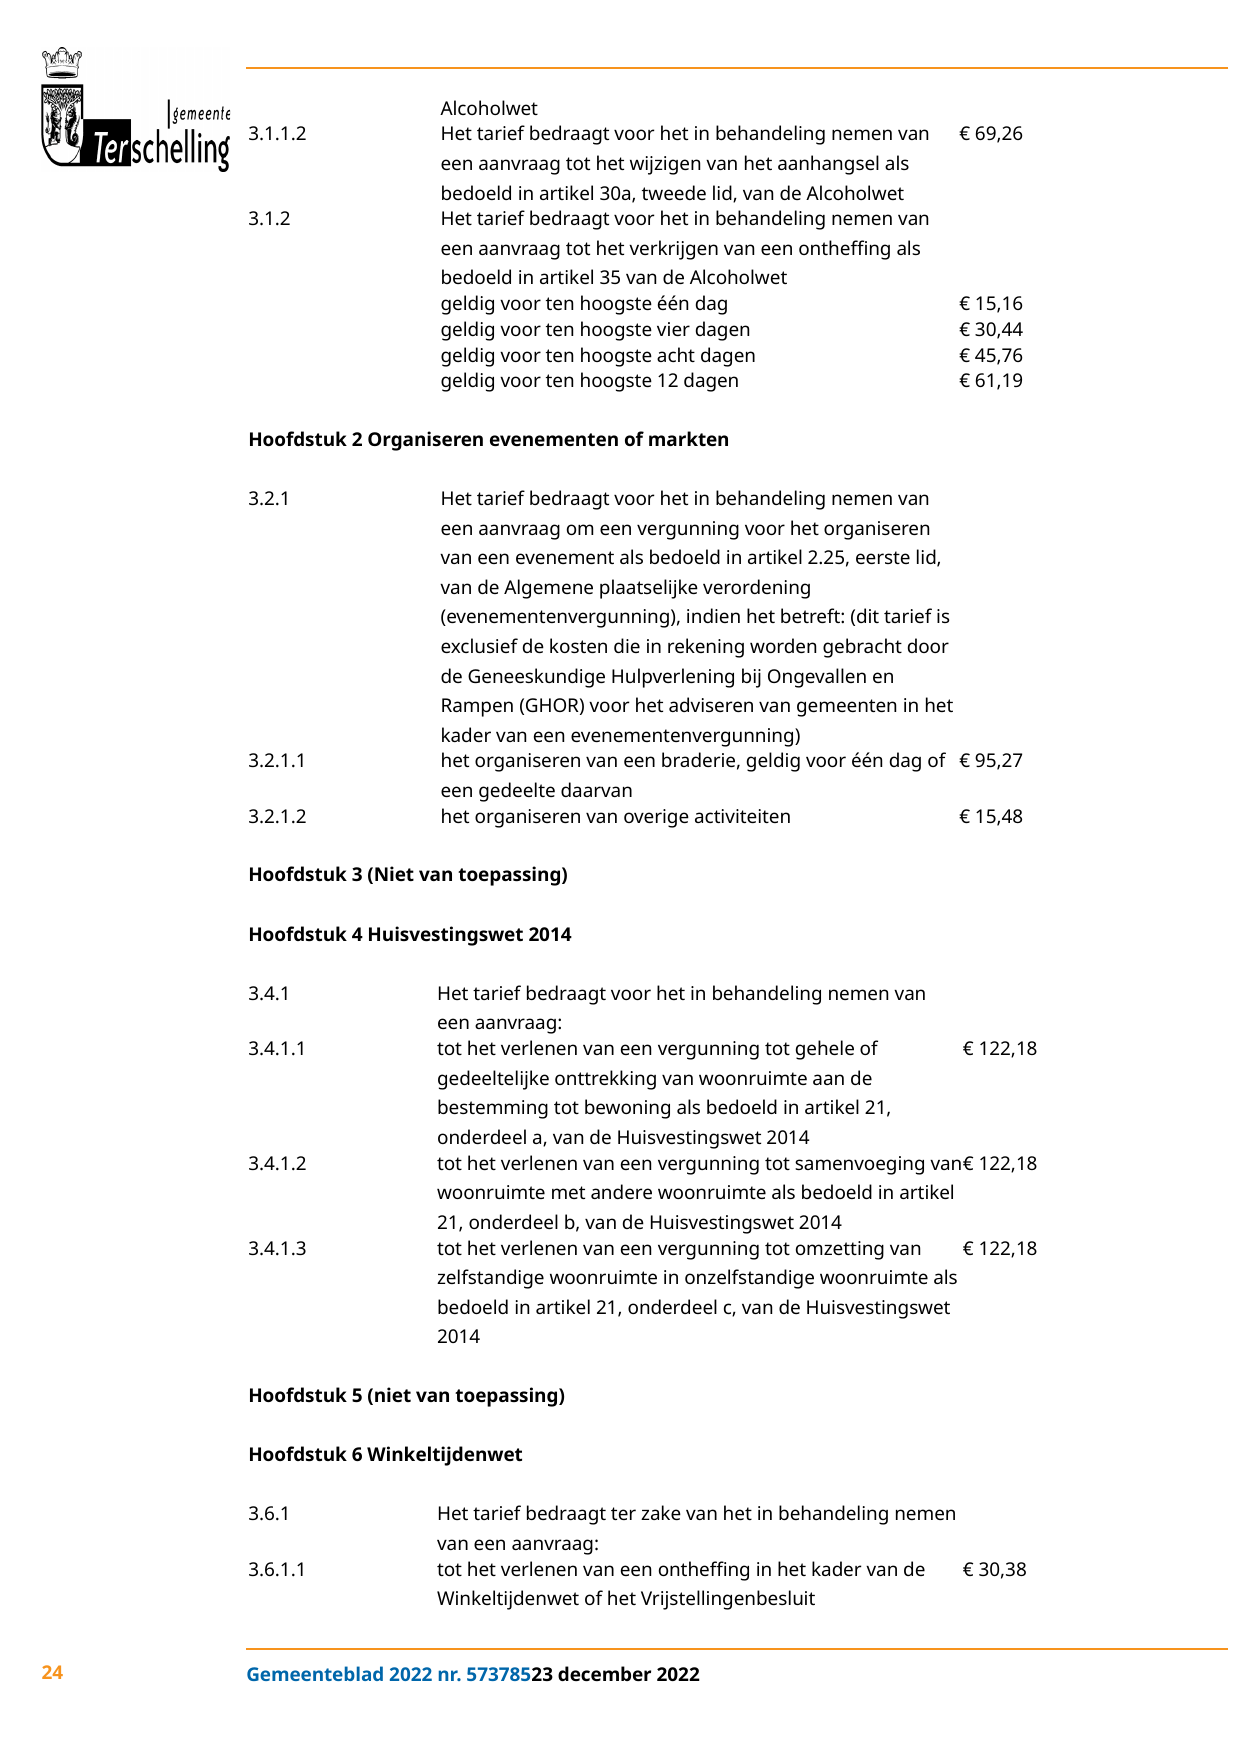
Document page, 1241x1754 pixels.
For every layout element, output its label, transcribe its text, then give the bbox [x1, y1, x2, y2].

table_cell Het tarief bedraagt voor het in behandeling nemen van een aanvraag tot het wijzigen van het aanhangsel als bedoeld in artikel 30a, tweede lid, van de Alcoholwet [440, 121, 959, 205]
table_cell [248, 342, 440, 367]
table_cell € 69,26 [959, 121, 1152, 205]
table_cell € 15,48 [959, 803, 1152, 829]
table_cell tot het verlenen van een ontheffing in het kader van de Winkeltijdenwet of het Vrijstellingenbesluit [437, 1556, 963, 1611]
table_cell € 61,19 [959, 368, 1152, 393]
text Hoofdstuk 2 Organiseren evenementen of markten [248, 426, 1152, 452]
table_header Het tarief bedraagt voor het in behandeling nemen van een aanvraag om een vergunning voor het organiseren van een evenement als bedoeld in artikel 2.25, eerste lid, van de Algemene plaatselijke verordening (evenementenvergunning), indien het betreft: (dit tarief is exclusief de kosten die in rekening worden gebracht door de Geneeskundige Hulpverlening bij Ongevallen en Rampen (GHOR) voor het adviseren van gemeenten in het kader van een evenementenvergunning) [440, 485, 959, 748]
table_cell 3.6.1.1 [248, 1556, 437, 1611]
table_cell [248, 316, 440, 342]
table_cell Alcoholwet [440, 95, 959, 121]
table_header [963, 1500, 1152, 1556]
table_cell 3.4.1.3 [248, 1235, 437, 1349]
table_cell 3.4.1.1 [248, 1035, 437, 1150]
picture [41, 47, 231, 172]
table_cell [248, 368, 440, 393]
table_cell geldig voor ten hoogste één dag [440, 290, 959, 316]
text Hoofdstuk 4 Huisvestingswet 2014 [248, 921, 1152, 946]
text Hoofdstuk 5 (niet van toepassing) [248, 1382, 1152, 1408]
table_cell € 45,76 [959, 342, 1152, 367]
table_cell 3.2.1.1 [248, 748, 440, 803]
table_cell [959, 95, 1152, 121]
table_cell [959, 205, 1152, 290]
table_cell € 122,18 [963, 1150, 1152, 1235]
table_header [963, 980, 1152, 1035]
table_cell tot het verlenen van een vergunning tot samenvoeging van woonruimte met andere woonruimte als bedoeld in artikel 21, onderdeel b, van de Huisvestingswet 2014 [437, 1150, 963, 1235]
table_cell € 122,18 [963, 1035, 1152, 1150]
table_header 3.4.1 [248, 980, 437, 1035]
table_cell [248, 95, 440, 121]
table_cell € 30,44 [959, 316, 1152, 342]
text Hoofdstuk 6 Winkeltijdenwet [248, 1441, 1152, 1467]
table_cell het organiseren van overige activiteiten [440, 803, 959, 829]
table_header Het tarief bedraagt ter zake van het in behandeling nemen van een aanvraag: [437, 1500, 963, 1556]
text Hoofdstuk 3 (Niet van toepassing) [248, 862, 1152, 887]
table_cell 3.1.2 [248, 205, 440, 290]
table_cell [248, 290, 440, 316]
table_cell tot het verlenen van een vergunning tot gehele of gedeeltelijke onttrekking van woonruimte aan de bestemming tot bewoning als bedoeld in artikel 21, onderdeel a, van de Huisvestingswet 2014 [437, 1035, 963, 1150]
table_cell geldig voor ten hoogste 12 dagen [440, 368, 959, 393]
table_cell tot het verlenen van een vergunning tot omzetting van zelfstandige woonruimte in onzelfstandige woonruimte als bedoeld in artikel 21, onderdeel c, van de Huisvestingswet 2014 [437, 1235, 963, 1349]
table_cell € 15,16 [959, 290, 1152, 316]
table_cell het organiseren van een braderie, geldig voor één dag of een gedeelte daarvan [440, 748, 959, 803]
table_cell € 95,27 [959, 748, 1152, 803]
table_cell 3.1.1.2 [248, 121, 440, 205]
table_header [959, 485, 1152, 748]
table_cell geldig voor ten hoogste acht dagen [440, 342, 959, 367]
table_cell € 30,38 [963, 1556, 1152, 1611]
table_header Het tarief bedraagt voor het in behandeling nemen van een aanvraag: [437, 980, 963, 1035]
table_header 3.6.1 [248, 1500, 437, 1556]
table_cell Het tarief bedraagt voor het in behandeling nemen van een aanvraag tot het verkrijgen van een ontheffing als bedoeld in artikel 35 van de Alcoholwet [440, 205, 959, 290]
table_cell 3.4.1.2 [248, 1150, 437, 1235]
table_cell 3.2.1.2 [248, 803, 440, 829]
table_cell geldig voor ten hoogste vier dagen [440, 316, 959, 342]
table_cell € 122,18 [963, 1235, 1152, 1349]
table_header 3.2.1 [248, 485, 440, 748]
